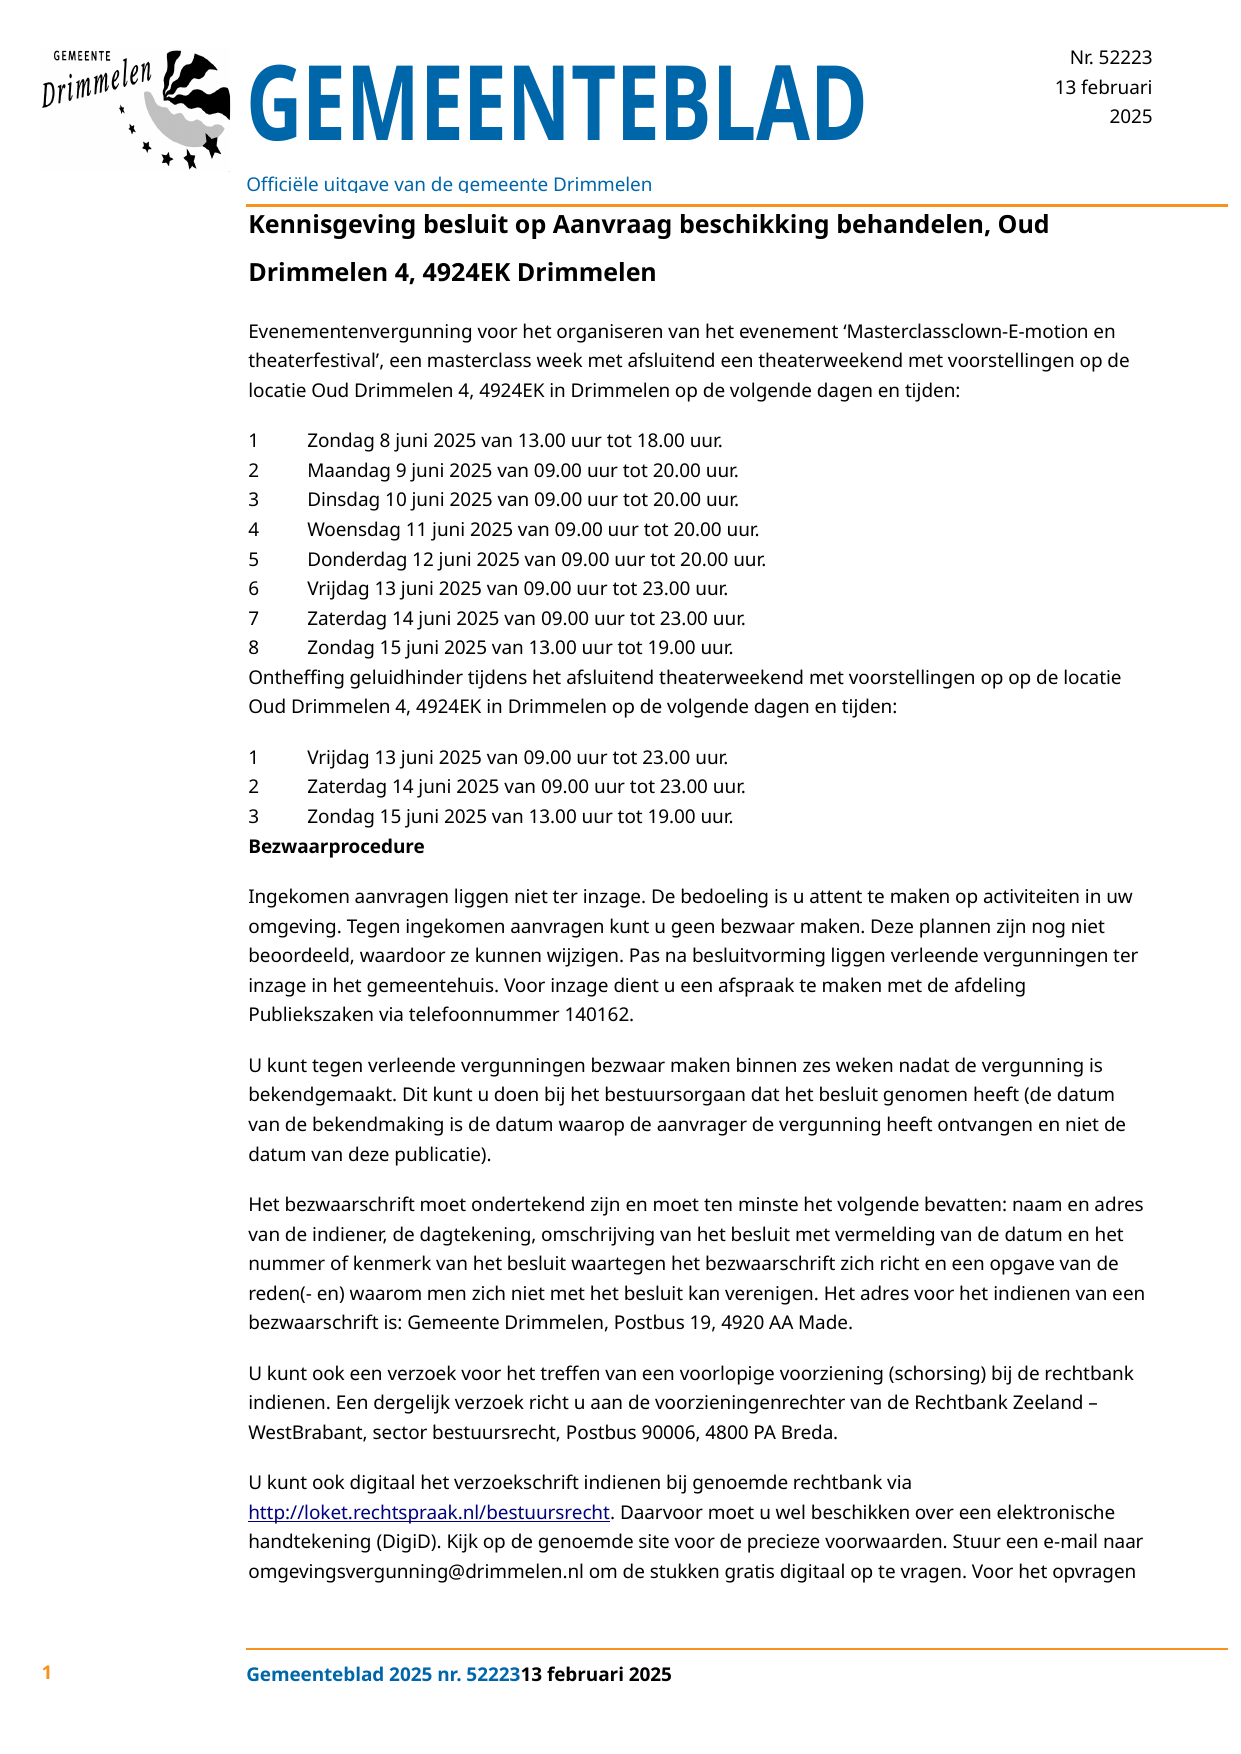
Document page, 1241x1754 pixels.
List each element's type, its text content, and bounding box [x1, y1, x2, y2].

text Ontheffing geluidhinder tijdens het afsluitend theaterweekend met voorstellingen op op de locatie Oud Drimmelen 4, 4924EK in Drimmelen op de volgende dagen en tijden: [248, 664, 1152, 719]
list Dinsdag 10 juni 2025 van 09.00 uur tot 20.00 uur. [248, 487, 1152, 512]
text Evenementenvergunning voor het organiseren van het evenement ‘Masterclassclown-E-motion en theaterfestival’, een masterclass week met afsluitend een theaterweekend met voorstellingen op de locatie Oud Drimmelen 4, 4924EK in Drimmelen op de volgende dagen en tijden: [248, 318, 1152, 403]
list Vrijdag 13 juni 2025 van 09.00 uur tot 23.00 uur. [248, 575, 1152, 601]
list Zaterdag 14 juni 2025 van 09.00 uur tot 23.00 uur. [248, 774, 1152, 799]
list Woensdag 11 juni 2025 van 09.00 uur tot 20.00 uur. [248, 516, 1152, 542]
text Kennisgeving besluit op Aanvraag beschikking behandelen, Oud Drimmelen 4, 4924EK Drimmelen [248, 207, 1152, 288]
text Ingekomen aanvragen liggen niet ter inzage. De bedoeling is u attent te maken op activiteiten in uw omgeving. Tegen ingekomen aanvragen kunt u geen bezwaar maken. Deze plannen zijn nog niet beoordeeld, waardoor ze kunnen wijzigen. Pas na besluitvorming liggen verleende vergunningen ter inzage in het gemeentehuis. Voor inzage dient u een afspraak te maken met de afdeling Publiekszaken via telefoonnummer 140162. [248, 883, 1152, 1027]
picture [41, 47, 231, 172]
list Donderdag 12 juni 2025 van 09.00 uur tot 20.00 uur. [248, 546, 1152, 572]
list Zaterdag 14 juni 2025 van 09.00 uur tot 23.00 uur. [248, 605, 1152, 631]
list Zondag 15 juni 2025 van 13.00 uur tot 19.00 uur. [248, 803, 1152, 829]
text U kunt tegen verleende vergunningen bezwaar maken binnen zes weken nadat de vergunning is bekendgemaakt. Dit kunt u doen bij het bestuursorgaan dat het besluit genomen heeft (de datum van de bekendmaking is de datum waarop de aanvrager de vergunning heeft ontvangen en niet de datum van deze publicatie). [248, 1052, 1152, 1167]
text Bezwaarprocedure [248, 833, 1152, 859]
text U kunt ook digitaal het verzoekschrift indienen bij genoemde rechtbank via http://loket.rechtspraak.nl/bestuursrecht. Daarvoor moet u wel beschikken over een elektronische handtekening (DigiD). Kijk op de genoemde site voor de precieze voorwaarden. Stuur een e-mail naar omgevingsvergunning@drimmelen.nl om de stukken gratis digitaal op te vragen. Voor het opvragen [248, 1469, 1152, 1584]
text Het bezwaarschrift moet ondertekend zijn en moet ten minste het volgende bevatten: naam en adres van de indiener, de dagtekening, omschrijving van het besluit met vermelding van de datum en het nummer of kenmerk van het besluit waartegen het bezwaarschrift zich richt en een opgave van de reden(- en) waarom men zich niet met het besluit kan verenigen. Het adres voor het indienen van een bezwaarschrift is: Gemeente Drimmelen, Postbus 19, 4920 AA Made. [248, 1191, 1152, 1335]
text U kunt ook een verzoek voor het treffen van een voorlopige voorziening (schorsing) bij de rechtbank indienen. Een dergelijk verzoek richt u aan de voorzieningenrechter van de Rechtbank Zeeland – WestBrabant, sector bestuursrecht, Postbus 90006, 4800 PA Breda. [248, 1360, 1152, 1445]
list Maandag 9 juni 2025 van 09.00 uur tot 20.00 uur. [248, 457, 1152, 483]
list Zondag 8 juni 2025 van 13.00 uur tot 18.00 uur. [248, 427, 1152, 453]
list Vrijdag 13 juni 2025 van 09.00 uur tot 23.00 uur. [248, 744, 1152, 770]
list Zondag 15 juni 2025 van 13.00 uur tot 19.00 uur. [248, 634, 1152, 660]
